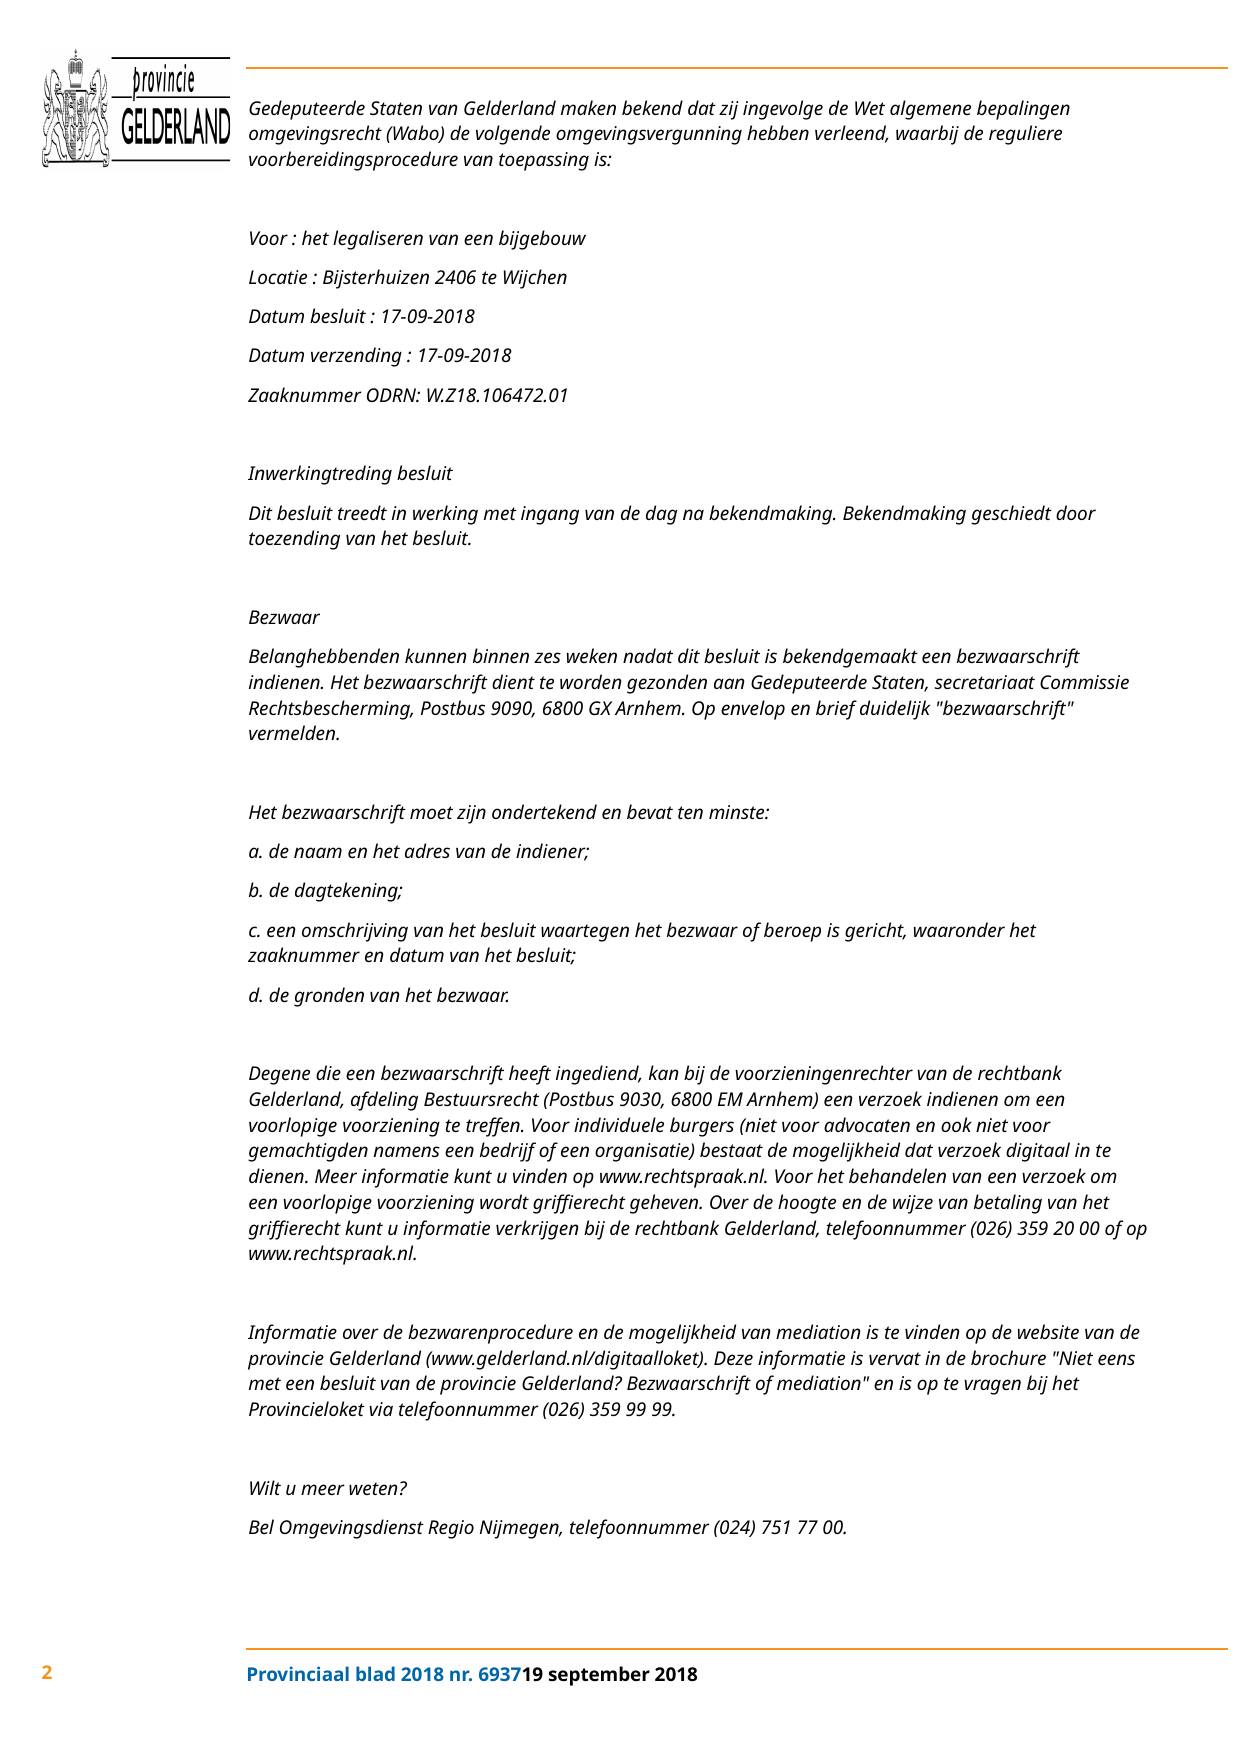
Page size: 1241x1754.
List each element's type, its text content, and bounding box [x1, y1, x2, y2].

text c. een omschrijving van het besluit waartegen het bezwaar of beroep is gericht, waaronder het zaaknummer en datum van het besluit; [248, 917, 1152, 968]
text Dit besluit treedt in werking met ingang van de dag na bekendmaking. Bekendmaking geschiedt door toezending van het besluit. [248, 500, 1152, 551]
text Gedeputeerde Staten van Gelderland maken bekend dat zij ingevolge de Wet algemene bepalingen omgevingsrecht (Wabo) de volgende omgevingsvergunning hebben verleend, waarbij de reguliere voorbereidingsprocedure van toepassing is: [248, 95, 1152, 172]
text Zaaknummer ODRN: W.Z18.106472.01 [248, 382, 1152, 408]
text Datum besluit : 17-09-2018 [248, 303, 1152, 329]
text Informatie over de bezwarenprocedure en de mogelijkheid van mediation is te vinden op de website van de provincie Gelderland (www.gelderland.nl/digitaalloket). Deze informatie is vervat in de brochure "Niet eens met een besluit van de provincie Gelderland? Bezwaarschrift of mediation" en is op te vragen bij het Provincieloket via telefoonnummer (026) 359 99 99. [248, 1319, 1152, 1422]
picture [41, 47, 231, 172]
text Datum verzending : 17-09-2018 [248, 343, 1152, 368]
text b. de dagtekening; [248, 877, 1152, 903]
text Wilt u meer weten? [248, 1475, 1152, 1500]
text Degene die een bezwaarschrift heeft ingediend, kan bij de voorzieningenrechter van de rechtbank Gelderland, afdeling Bestuursrecht (Postbus 9030, 6800 EM Arnhem) een verzoek indienen om een voorlopige voorziening te treffen. Voor individuele burgers (niet voor advocaten en ook niet voor gemachtigden namens een bedrijf of een organisatie) bestaat de mogelijkheid dat verzoek digitaal in te dienen. Meer informatie kunt u vinden op www.rechtspraak.nl. Voor het behandelen van een verzoek om een voorlopige voorziening wordt griffierecht geheven. Over de hoogte en de wijze van betaling van het griffierecht kunt u informatie verkrijgen bij de rechtbank Gelderland, telefoonnummer (026) 359 20 00 of op www.rechtspraak.nl. [248, 1060, 1152, 1266]
text d. de gronden van het bezwaar. [248, 982, 1152, 1007]
text Voor : het legaliseren van een bijgebouw [248, 225, 1152, 251]
text Belanghebbenden kunnen binnen zes weken nadat dit besluit is bekendgemaakt een bezwaarschrift indienen. Het bezwaarschrift dient te worden gezonden aan Gedeputeerde Staten, secretariaat Commissie Rechtsbescherming, Postbus 9090, 6800 GX Arnhem. Op envelop en brief duidelijk "bezwaarschrift" vermelden. [248, 643, 1152, 746]
text Het bezwaarschrift moet zijn ondertekend en bevat ten minste: [248, 799, 1152, 825]
text Bezwaar [248, 604, 1152, 630]
text Locatie : Bijsterhuizen 2406 te Wijchen [248, 264, 1152, 290]
text Inwerkingtreding besluit [248, 460, 1152, 486]
text Bel Omgevingsdienst Regio Nijmegen, telefoonnummer (024) 751 77 00. [248, 1514, 1152, 1540]
text a. de naam en het adres van de indiener; [248, 838, 1152, 864]
